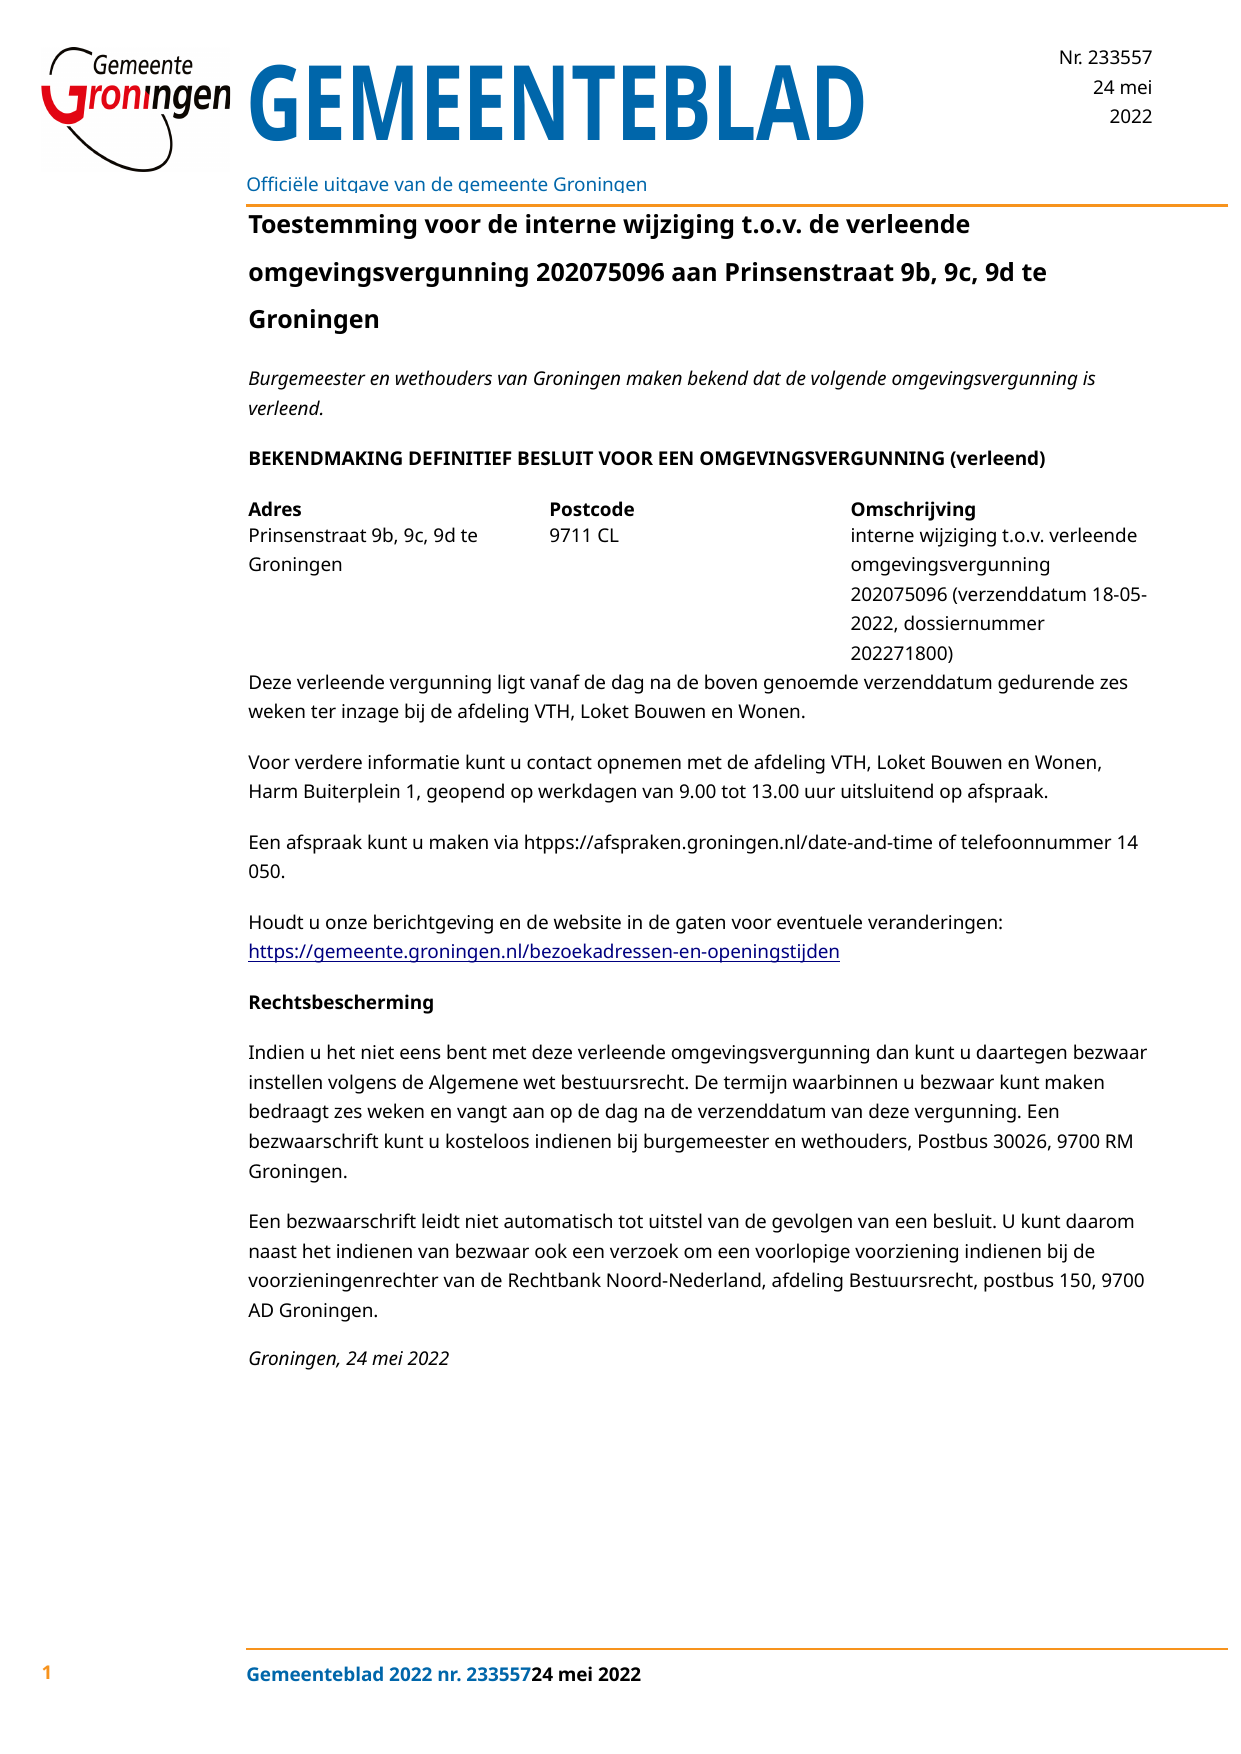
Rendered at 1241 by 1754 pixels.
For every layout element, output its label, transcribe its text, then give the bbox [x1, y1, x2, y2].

text Burgemeester en wethouders van Groningen maken bekend dat de volgende omgevingsvergunning is verleend. [248, 366, 1152, 421]
table_header Adres [248, 496, 549, 522]
text Toestemming voor de interne wijziging t.o.v. de verleende omgevingsvergunning 202075096 aan Prinsenstraat 9b, 9c, 9d te Groningen [248, 207, 1152, 336]
text Deze verleende vergunning ligt vanaf de dag na de boven genoemde verzenddatum gedurende zes weken ter inzage bij de afdeling VTH, Loket Bouwen en Wonen. [248, 669, 1152, 724]
text Rechtsbescherming [248, 989, 1152, 1015]
table_cell Prinsenstraat 9b, 9c, 9d te Groningen [248, 522, 549, 666]
text Een bezwaarschrift leidt niet automatisch tot uitstel van de gevolgen van een besluit. U kunt daarom naast het indienen van bezwaar ook een verzoek om een voorlopige voorziening indienen bij de voorzieningenrechter van de Rechtbank Noord-Nederland, afdeling Bestuursrecht, postbus 150, 9700 AD Groningen. [248, 1208, 1152, 1323]
table_cell interne wijziging t.o.v. verleende omgevingsvergunning 202075096 (verzenddatum 18-05-2022, dossiernummer 202271800) [850, 522, 1152, 666]
table_header Omschrijving [850, 496, 1152, 522]
text BEKENDMAKING DEFINITIEF BESLUIT VOOR EEN OMGEVINGSVERGUNNING (verleend) [248, 446, 1152, 471]
picture [41, 47, 231, 172]
text Groningen, 24 mei 2022 [248, 1345, 1152, 1371]
table_cell 9711 CL [549, 522, 850, 666]
text Houdt u onze berichtgeving en de website in de gaten voor eventuele veranderingen: https://gemeente.groningen.nl/bezoekadressen-en-openingstijden [248, 909, 1152, 964]
text Voor verdere informatie kunt u contact opnemen met de afdeling VTH, Loket Bouwen en Wonen, Harm Buiterplein 1, geopend op werkdagen van 9.00 tot 13.00 uur uitsluitend op afspraak. [248, 749, 1152, 804]
text Indien u het niet eens bent met deze verleende omgevingsvergunning dan kunt u daartegen bezwaar instellen volgens de Algemene wet bestuursrecht. De termijn waarbinnen u bezwaar kunt maken bedraagt zes weken en vangt aan op de dag na de verzenddatum van deze vergunning. Een bezwaarschrift kunt u kosteloos indienen bij burgemeester en wethouders, Postbus 30026, 9700 RM Groningen. [248, 1039, 1152, 1183]
text Een afspraak kunt u maken via htpps://afspraken.groningen.nl/date-and-time of telefoonnummer 14 050. [248, 829, 1152, 884]
table_header Postcode [549, 496, 850, 522]
